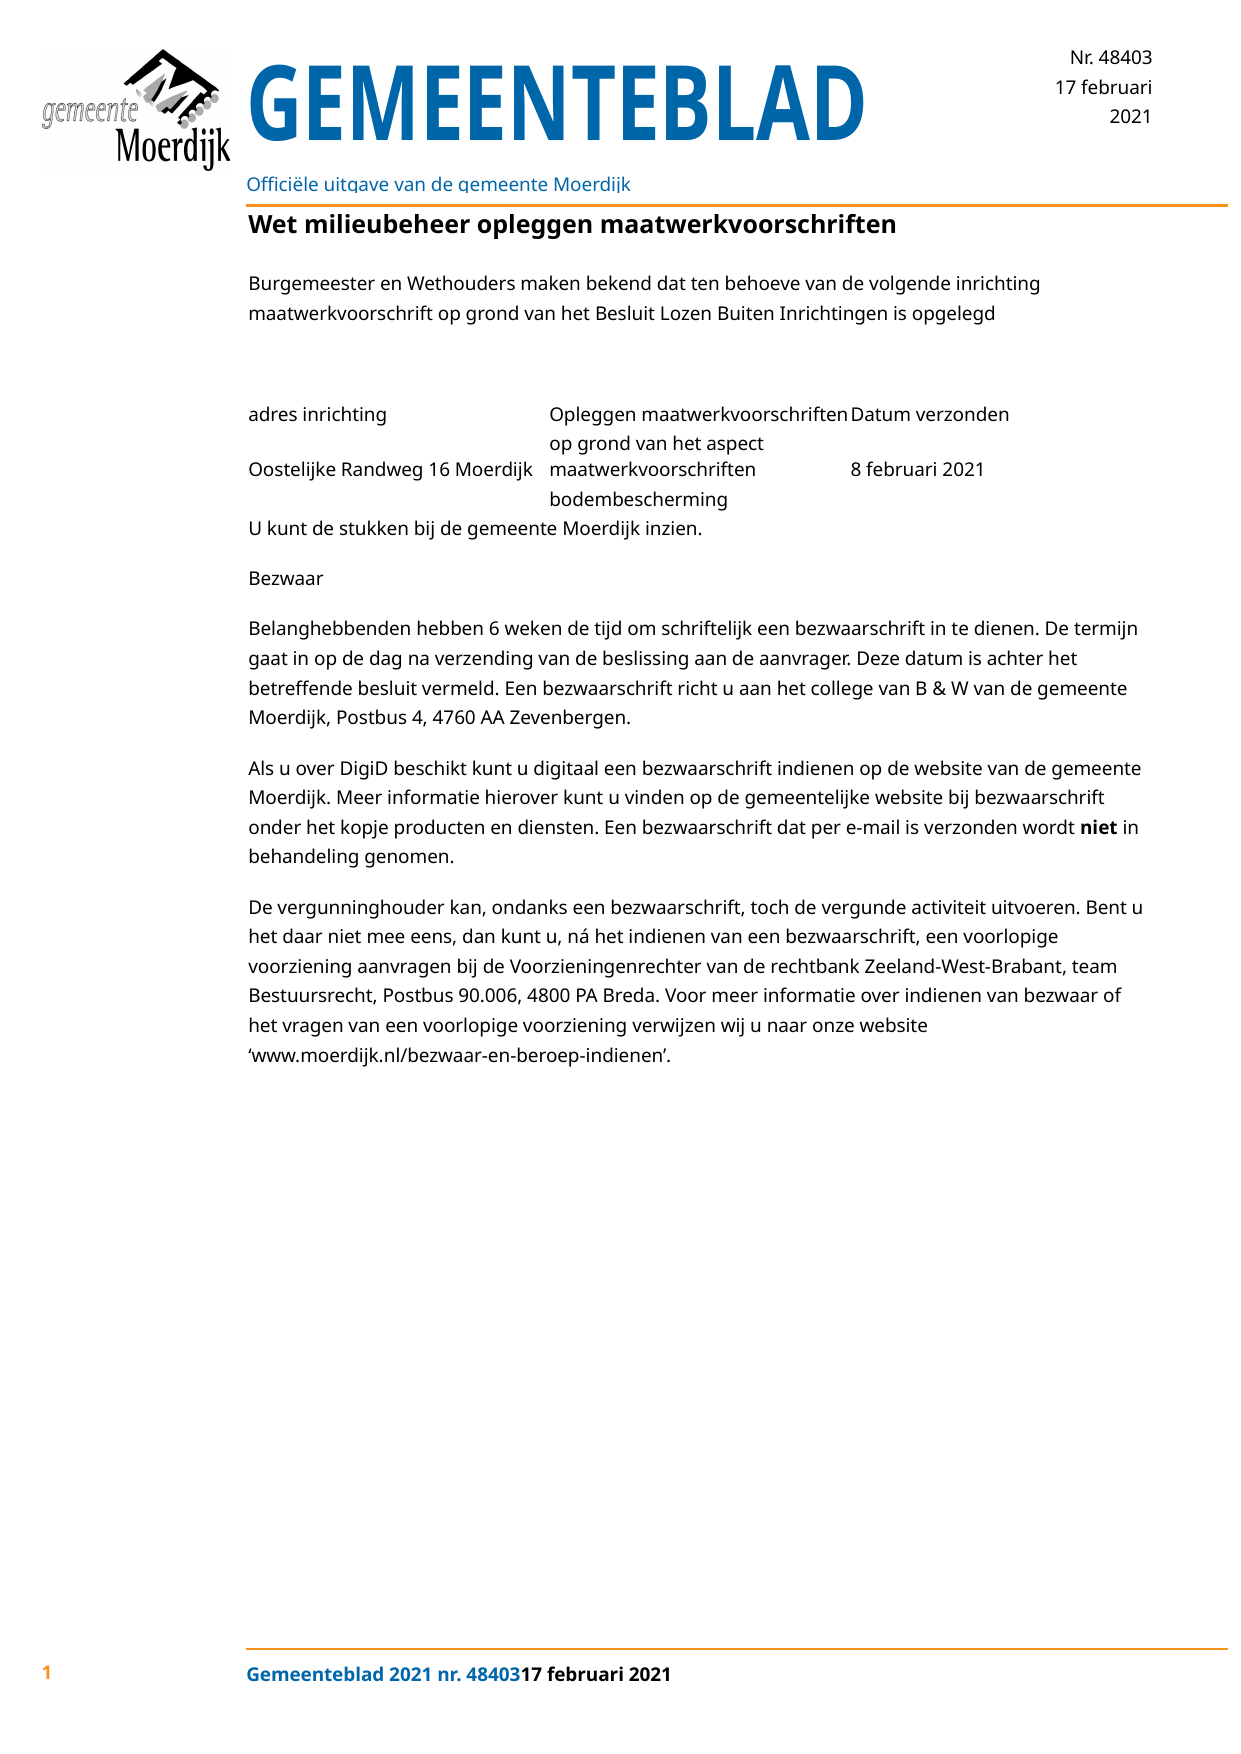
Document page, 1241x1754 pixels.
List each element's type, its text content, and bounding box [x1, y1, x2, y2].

table_cell 8 februari 2021 [850, 456, 1152, 511]
text Bezwaar [248, 565, 1152, 591]
text Wet milieubeheer opleggen maatwerkvoorschriften [248, 207, 1152, 241]
text De vergunninghouder kan, ondanks een bezwaarschrift, toch de vergunde activiteit uitvoeren. Bent u het daar niet mee eens, dan kunt u, ná het indienen van een bezwaarschrift, een voorlopige voorziening aanvragen bij de Voorzieningenrechter van de rechtbank Zeeland-West-Brabant, team Bestuursrecht, Postbus 90.006, 4800 PA Breda. Voor meer informatie over indienen van bezwaar of het vragen van een voorlopige voorziening verwijzen wij u naar onze website ‘www.moerdijk.nl/bezwaar-en-beroep-indienen’. [248, 894, 1152, 1067]
table_header adres inrichting [248, 401, 549, 456]
table_header Opleggen maatwerkvoorschriften op grond van het aspect [549, 401, 850, 456]
picture [41, 47, 231, 172]
table_header Datum verzonden [850, 401, 1152, 456]
table_cell Oostelijke Randweg 16 Moerdijk [248, 456, 549, 511]
text Belanghebbenden hebben 6 weken de tijd om schriftelijk een bezwaarschrift in te dienen. De termijn gaat in op de dag na verzending van de beslissing aan de aanvrager. Deze datum is achter het betreffende besluit vermeld. Een bezwaarschrift richt u aan het college van B & W van de gemeente Moerdijk, Postbus 4, 4760 AA Zevenbergen. [248, 616, 1152, 730]
table_cell maatwerkvoorschriften bodembescherming [549, 456, 850, 511]
text U kunt de stukken bij de gemeente Moerdijk inzien. [248, 515, 1152, 540]
text Burgemeester en Wethouders maken bekend dat ten behoeve van de volgende inrichting maatwerkvoorschrift op grond van het Besluit Lozen Buiten Inrichtingen is opgelegd [248, 270, 1152, 326]
text Als u over DigiD beschikt kunt u digitaal een bezwaarschrift indienen op de website van de gemeente Moerdijk. Meer informatie hierover kunt u vinden op de gemeentelijke website bij bezwaarschrift onder het kopje producten en diensten. Een bezwaarschrift dat per e-mail is verzonden wordt niet in behandeling genomen. [248, 755, 1152, 869]
